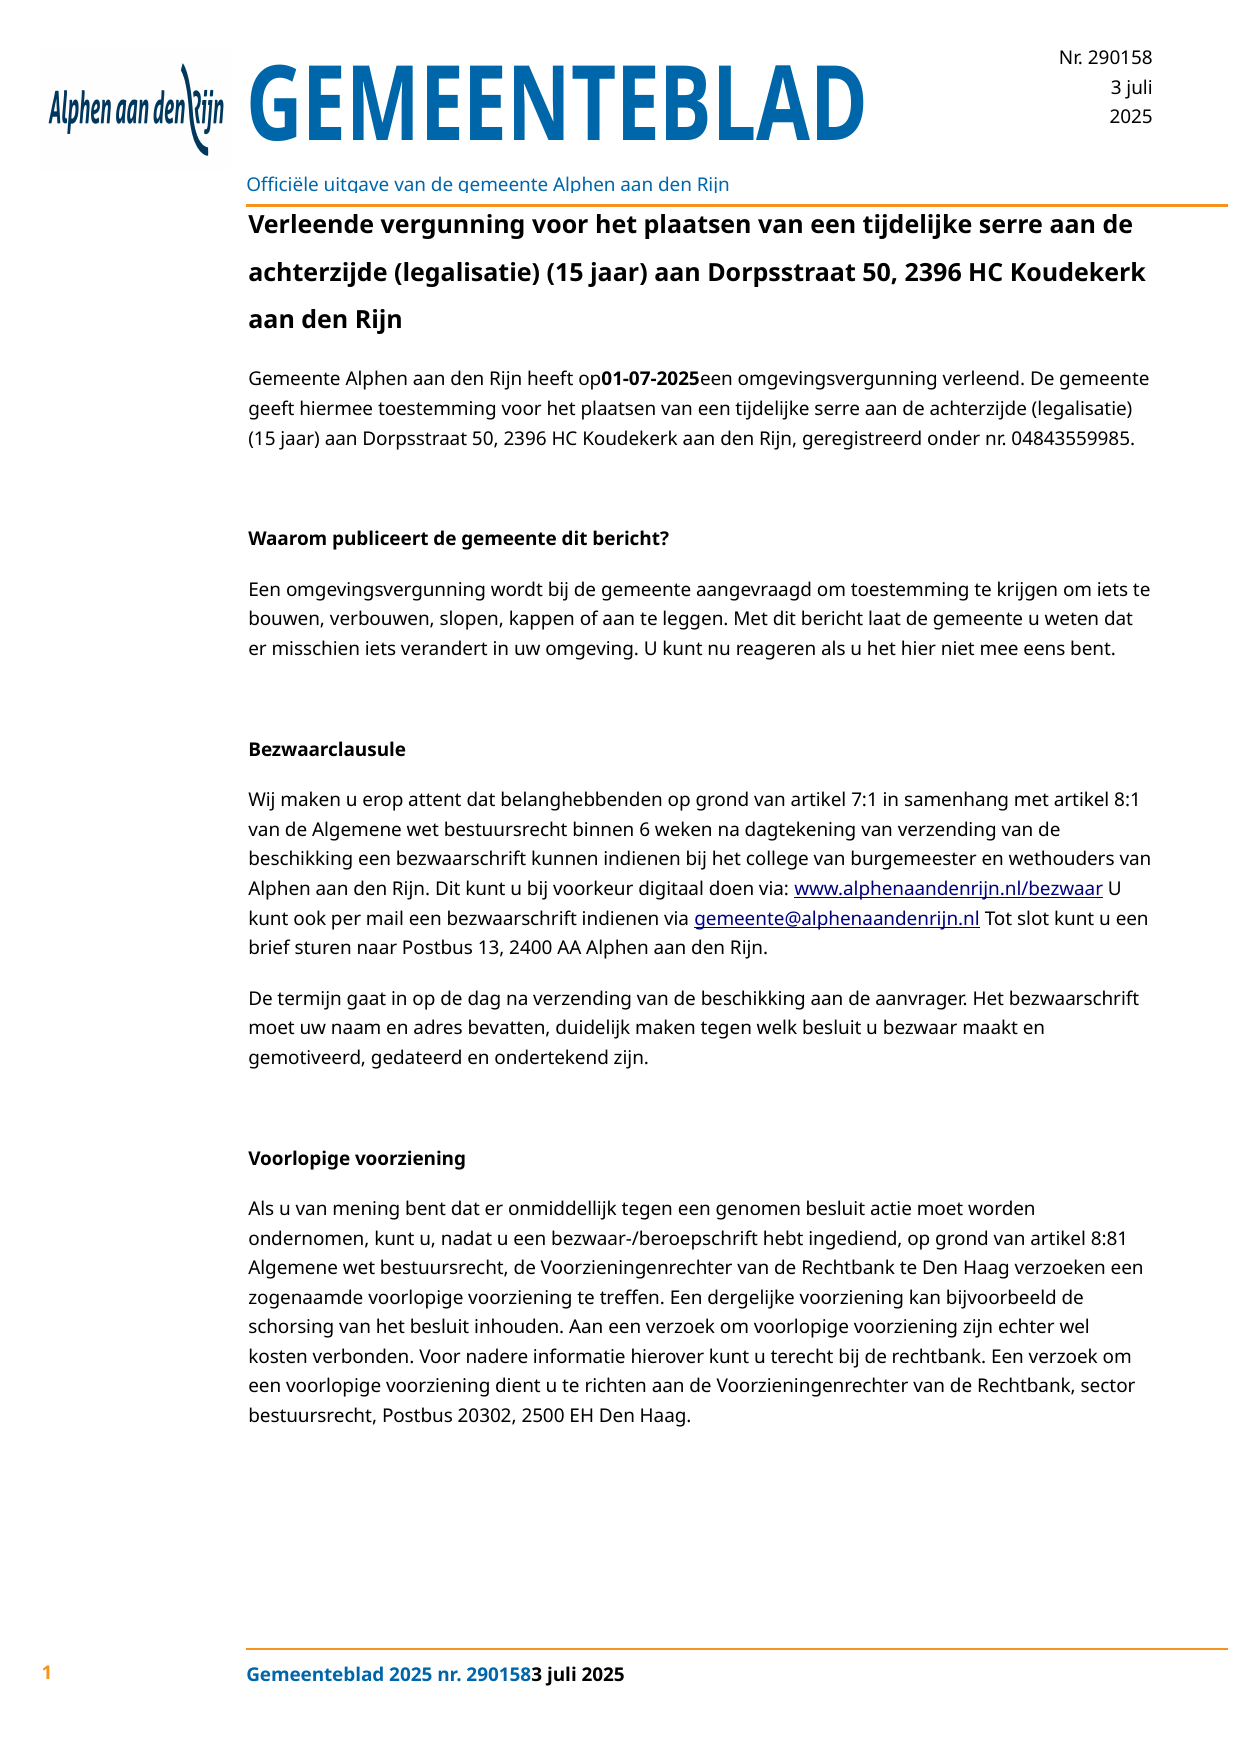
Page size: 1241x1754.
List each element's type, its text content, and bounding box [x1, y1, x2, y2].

text Verleende vergunning voor het plaatsen van een tijdelijke serre aan de achterzijde (legalisatie) (15 jaar) aan Dorpsstraat 50, 2396 HC Koudekerk aan den Rijn [248, 207, 1152, 336]
text Een omgevingsvergunning wordt bij de gemeente aangevraagd om toestemming te krijgen om iets te bouwen, verbouwen, slopen, kappen of aan te leggen. Met dit bericht laat de gemeente u weten dat er misschien iets verandert in uw omgeving. U kunt nu reageren als u het hier niet mee eens bent. [248, 576, 1152, 661]
text Voorlopige voorziening [248, 1145, 1152, 1170]
text Bezwaarclausule [248, 736, 1152, 762]
text Wij maken u erop attent dat belanghebbenden op grond van artikel 7:1 in samenhang met artikel 8:1 van de Algemene wet bestuursrecht binnen 6 weken na dagtekening van verzending van de beschikking een bezwaarschrift kunnen indienen bij het college van burgemeester en wethouders van Alphen aan den Rijn. Dit kunt u bij voorkeur digitaal doen via: www.alphenaandenrijn.nl/bezwaar U kunt ook per mail een bezwaarschrift indienen via gemeente@alphenaandenrijn.nl Tot slot kunt u een brief sturen naar Postbus 13, 2400 AA Alphen aan den Rijn. [248, 786, 1152, 960]
text De termijn gaat in op de dag na verzending van de beschikking aan de aanvrager. Het bezwaarschrift moet uw naam en adres bevatten, duidelijk maken tegen welk besluit u bezwaar maakt en gemotiveerd, gedateerd en ondertekend zijn. [248, 985, 1152, 1069]
text Als u van mening bent dat er onmiddellijk tegen een genomen besluit actie moet worden ondernomen, kunt u, nadat u een bezwaar-/beroepschrift hebt ingediend, op grond van artikel 8:81 Algemene wet bestuursrecht, de Voorzieningenrechter van de Rechtbank te Den Haag verzoeken een zogenaamde voorlopige voorziening te treffen. Een dergelijke voorziening kan bijvoorbeeld de schorsing van het besluit inhouden. Aan een verzoek om voorlopige voorziening zijn echter wel kosten verbonden. Voor nadere informatie hierover kunt u terecht bij de rechtbank. Een verzoek om een voorlopige voorziening dient u te richten aan de Voorzieningenrechter van de Rechtbank, sector bestuursrecht, Postbus 20302, 2500 EH Den Haag. [248, 1195, 1152, 1428]
text Gemeente Alphen aan den Rijn heeft op01-07-2025een omgevingsvergunning verleend. De gemeente geeft hiermee toestemming voor het plaatsen van een tijdelijke serre aan de achterzijde (legalisatie) (15 jaar) aan Dorpsstraat 50, 2396 HC Koudekerk aan den Rijn, geregistreerd onder nr. 04843559985. [248, 366, 1152, 450]
text Waarom publiceert de gemeente dit bericht? [248, 526, 1152, 551]
picture [41, 47, 231, 172]
